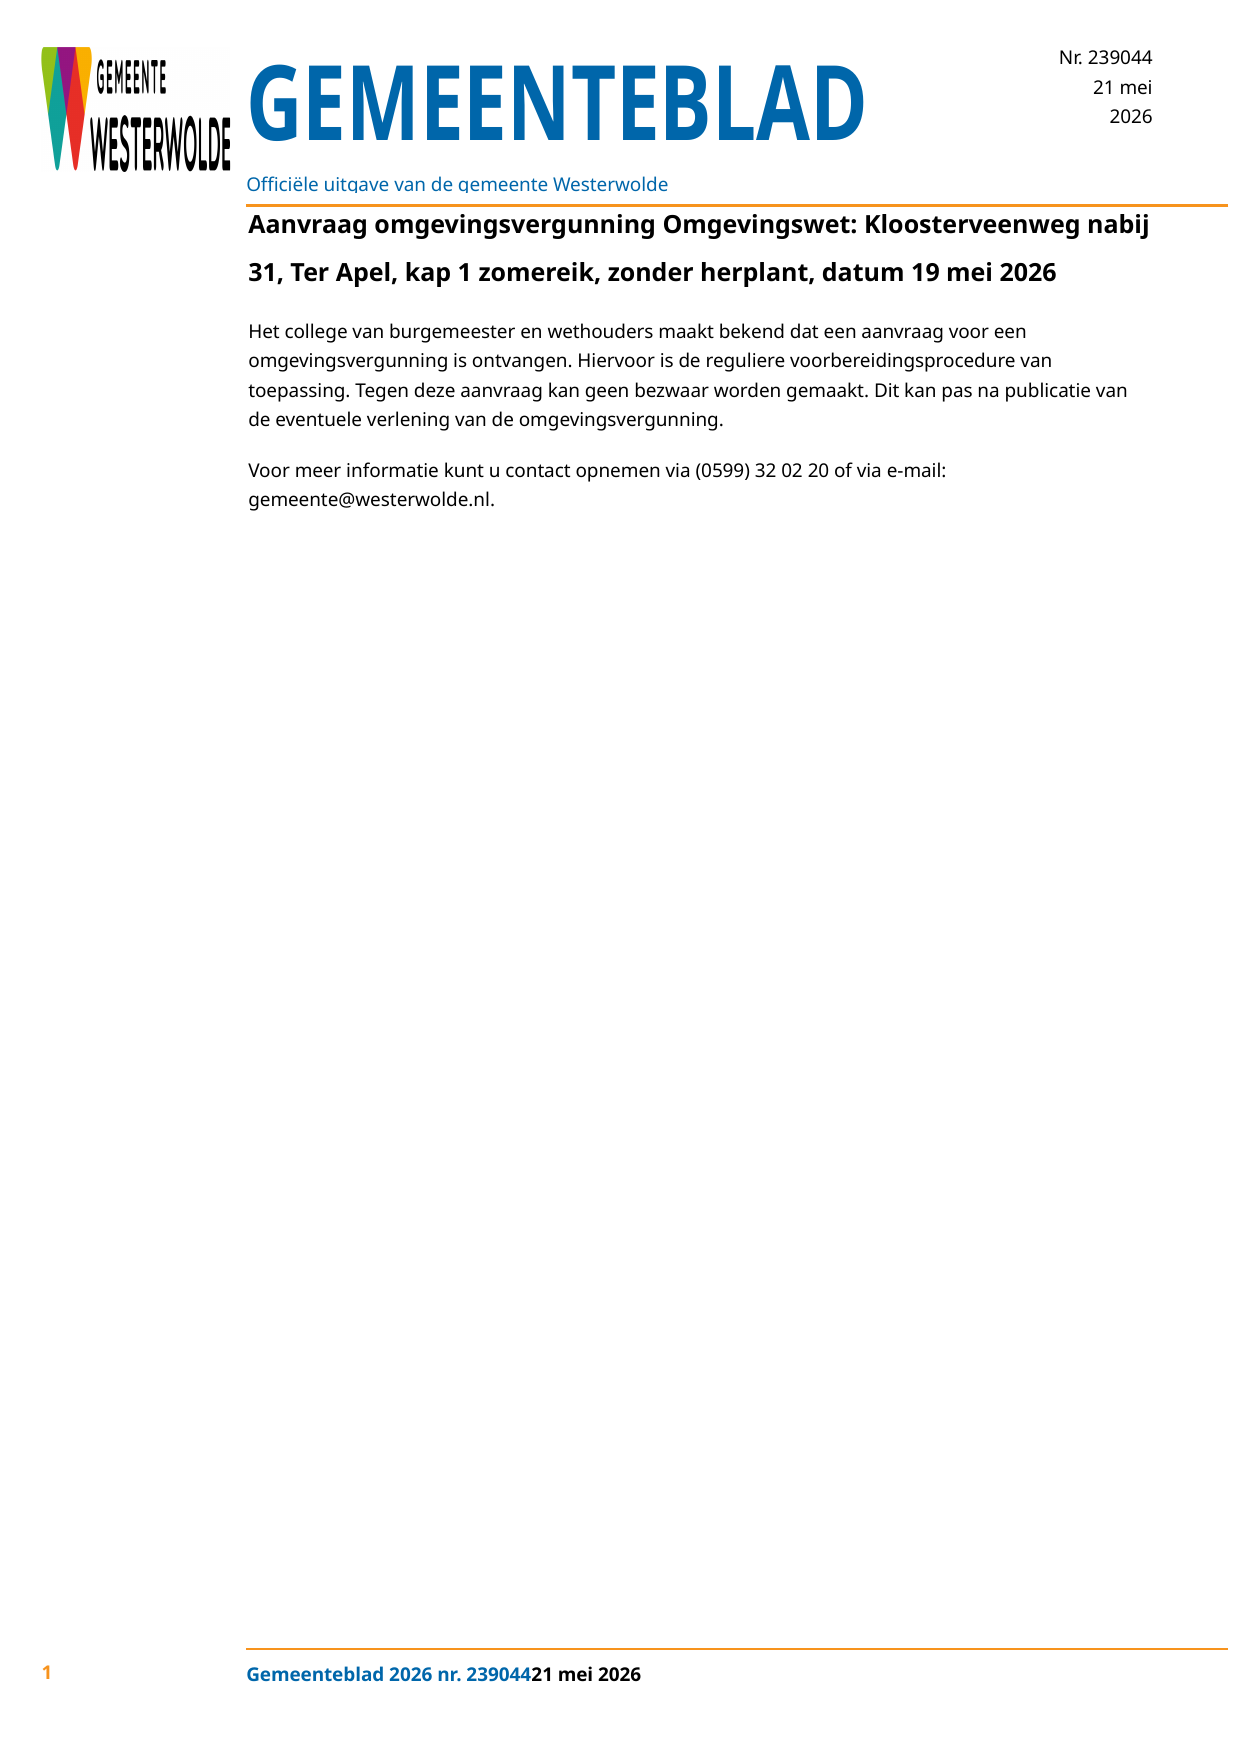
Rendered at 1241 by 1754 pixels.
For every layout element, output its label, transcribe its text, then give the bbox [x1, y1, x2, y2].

text Het college van burgemeester en wethouders maakt bekend dat een aanvraag voor een omgevingsvergunning is ontvangen. Hiervoor is de reguliere voorbereidingsprocedure van toepassing. Tegen deze aanvraag kan geen bezwaar worden gemaakt. Dit kan pas na publicatie van de eventuele verlening van de omgevingsvergunning. [248, 318, 1152, 432]
text Voor meer informatie kunt u contact opnemen via (0599) 32 02 20 of via e-mail: gemeente@westerwolde.nl. [248, 457, 1152, 512]
text Aanvraag omgevingsvergunning Omgevingswet: Kloosterveenweg nabij 31, Ter Apel, kap 1 zomereik, zonder herplant, datum 19 mei 2026 [248, 207, 1152, 288]
picture [41, 47, 231, 172]
